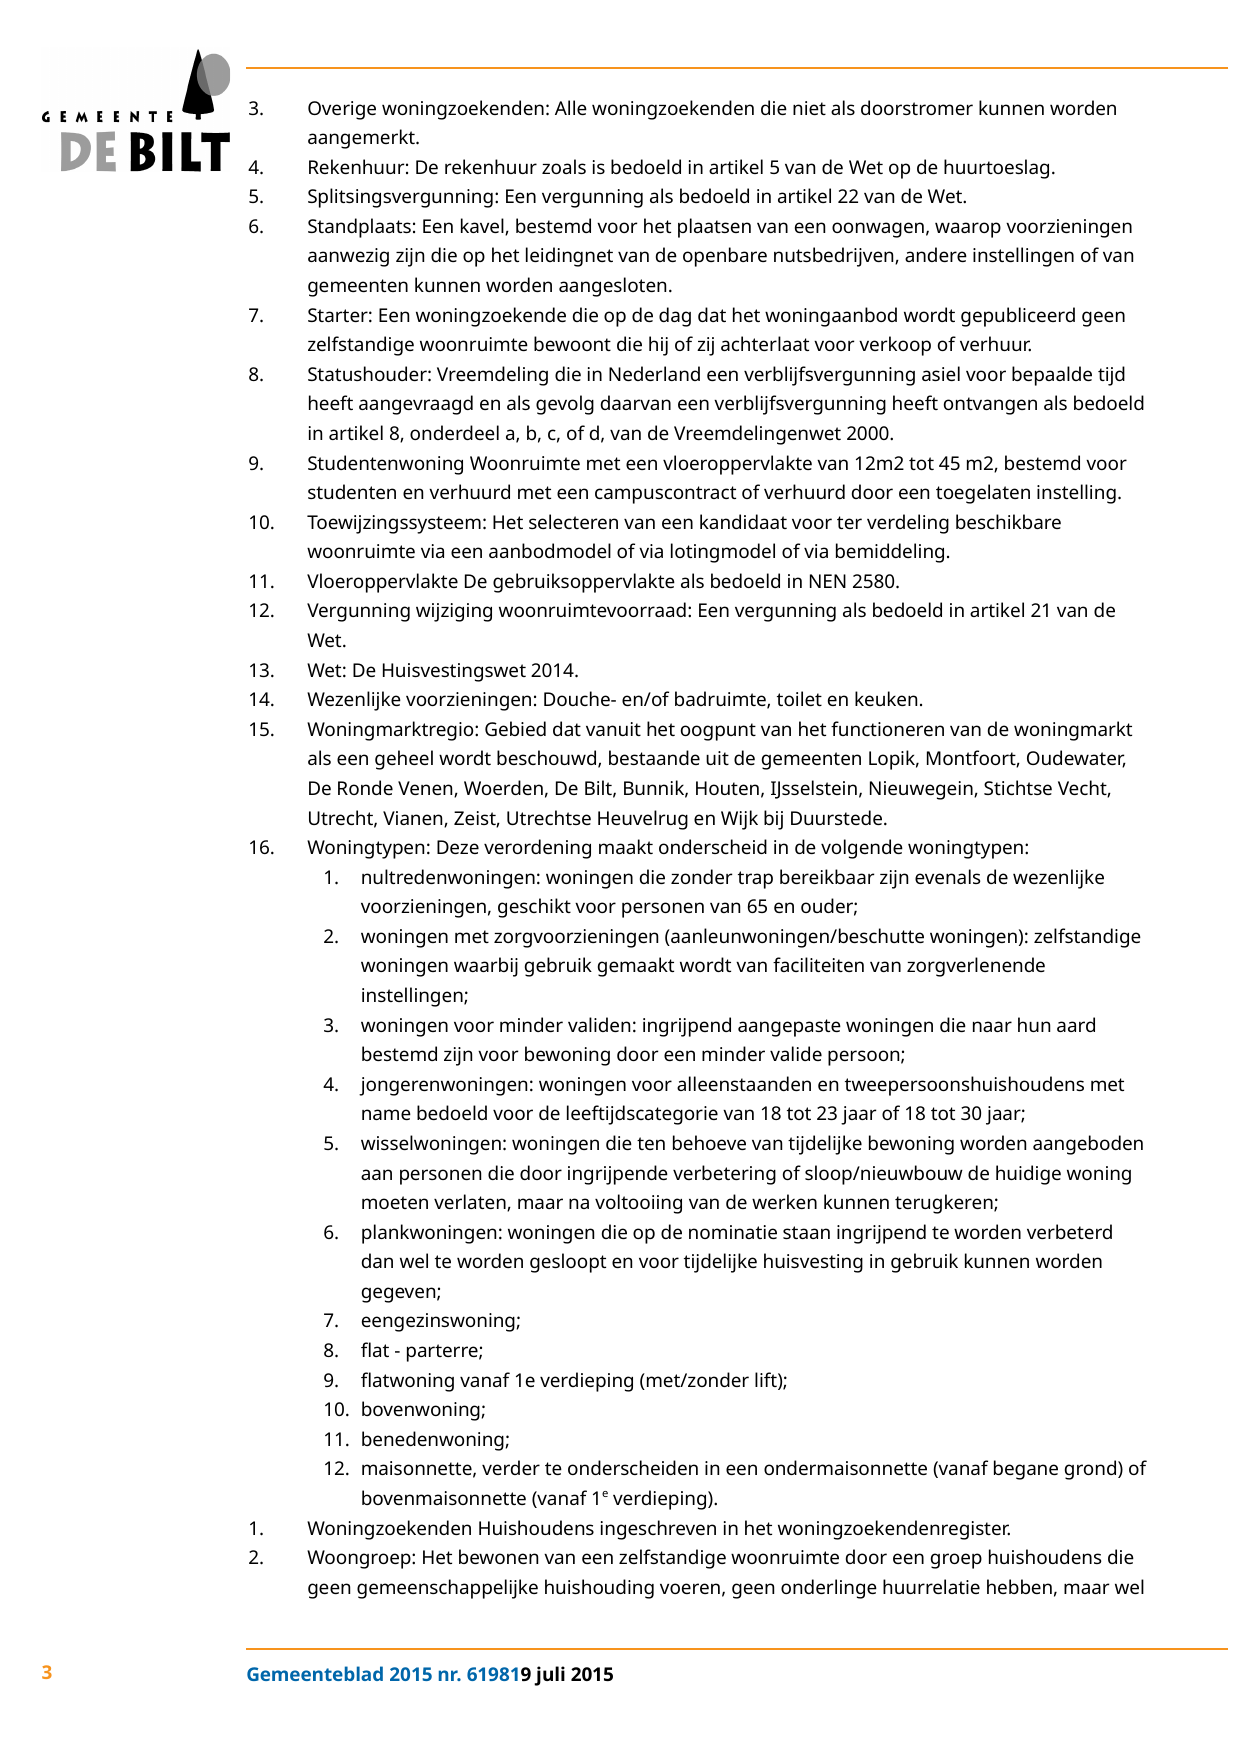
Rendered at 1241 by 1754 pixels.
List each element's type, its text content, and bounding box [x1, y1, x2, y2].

list Toewijzingssysteem: Het selecteren van een kandidaat voor ter verdeling beschikbare woonruimte via een aanbodmodel of via lotingmodel of via bemiddeling. [248, 509, 1152, 564]
list Woningmarktregio: Gebied dat vanuit het oogpunt van het functioneren van de woningmarkt als een geheel wordt beschouwd, bestaande uit de gemeenten Lopik, Montfoort, Oudewater, De Ronde Venen, Woerden, De Bilt, Bunnik, Houten, IJsselstein, Nieuwegein, Stichtse Vecht, Utrecht, Vianen, Zeist, Utrechtse Heuvelrug en Wijk bij Duurstede. [248, 716, 1152, 831]
list Starter: Een woningzoekende die op de dag dat het woningaanbod wordt gepubliceerd geen zelfstandige woonruimte bewoont die hij of zij achterlaat voor verkoop of verhuur. [248, 302, 1152, 357]
list jongerenwoningen: woningen voor alleenstaanden en tweepersoonshuishoudens met name bedoeld voor de leeftijdscategorie van 18 tot 23 jaar of 18 tot 30 jaar; [323, 1071, 1152, 1126]
list Vergunning wijziging woonruimtevoorraad: Een vergunning als bedoeld in artikel 21 van de Wet. [248, 598, 1152, 653]
list wisselwoningen: woningen die ten behoeve van tijdelijke bewoning worden aangeboden aan personen die door ingrijpende verbetering of sloop/nieuwbouw de huidige woning moeten verlaten, maar na voltooiing van de werken kunnen terugkeren; [323, 1130, 1152, 1215]
list Wezenlijke voorzieningen: Douche- en/of badruimte, toilet en keuken. [248, 686, 1152, 712]
list flatwoning vanaf 1e verdieping (met/zonder lift); [323, 1367, 1152, 1393]
list benedenwoning; [323, 1426, 1152, 1452]
list maisonnette, verder te onderscheiden in een ondermaisonnette (vanaf begane grond) of bovenmaisonnette (vanaf 1e verdieping). [323, 1456, 1152, 1511]
list Rekenhuur: De rekenhuur zoals is bedoeld in artikel 5 van de Wet op de huurtoeslag. [248, 154, 1152, 180]
list Woningzoekenden Huishoudens ingeschreven in het woningzoekendenregister. [248, 1515, 1152, 1541]
list eengezinswoning; [323, 1308, 1152, 1333]
list nultredenwoningen: woningen die zonder trap bereikbaar zijn evenals de wezenlijke voorzieningen, geschikt voor personen van 65 en ouder; [323, 864, 1152, 919]
list Statushouder: Vreemdeling die in Nederland een verblijfsvergunning asiel voor bepaalde tijd heeft aangevraagd en als gevolg daarvan een verblijfsvergunning heeft ontvangen als bedoeld in artikel 8, onderdeel a, b, c, of d, van de Vreemdelingenwet 2000. [248, 361, 1152, 446]
list Woningtypen: Deze verordening maakt onderscheid in de volgende woningtypen: [248, 834, 1152, 860]
list Overige woningzoekenden: Alle woningzoekenden die niet als doorstromer kunnen worden aangemerkt. [248, 95, 1152, 150]
list woningen met zorgvoorzieningen (aanleunwoningen/beschutte woningen): zelfstandige woningen waarbij gebruik gemaakt wordt van faciliteiten van zorgverlenende instellingen; [323, 923, 1152, 1008]
list Vloeroppervlakte De gebruiksoppervlakte als bedoeld in NEN 2580. [248, 568, 1152, 594]
picture [41, 47, 231, 172]
list bovenwoning; [323, 1396, 1152, 1422]
list flat - parterre; [323, 1337, 1152, 1363]
list Woongroep: Het bewonen van een zelfstandige woonruimte door een groep huishoudens die geen gemeenschappelijke huishouding voeren, geen onderlinge huurrelatie hebben, maar wel [248, 1544, 1152, 1600]
list Standplaats: Een kavel, bestemd voor het plaatsen van een oonwagen, waarop voorzieningen aanwezig zijn die op het leidingnet van de openbare nutsbedrijven, andere instellingen of van gemeenten kunnen worden aangesloten. [248, 213, 1152, 298]
list woningen voor minder validen: ingrijpend aangepaste woningen die naar hun aard bestemd zijn voor bewoning door een minder valide persoon; [323, 1012, 1152, 1067]
list plankwoningen: woningen die op de nominatie staan ingrijpend te worden verbeterd dan wel te worden gesloopt en voor tijdelijke huisvesting in gebruik kunnen worden gegeven; [323, 1219, 1152, 1304]
list Splitsingsvergunning: Een vergunning als bedoeld in artikel 22 van de Wet. [248, 183, 1152, 209]
list Studentenwoning Woonruimte met een vloeroppervlakte van 12m2 tot 45 m2, bestemd voor studenten en verhuurd met een campuscontract of verhuurd door een toegelaten instelling. [248, 450, 1152, 505]
list Wet: De Huisvestingswet 2014. [248, 657, 1152, 683]
